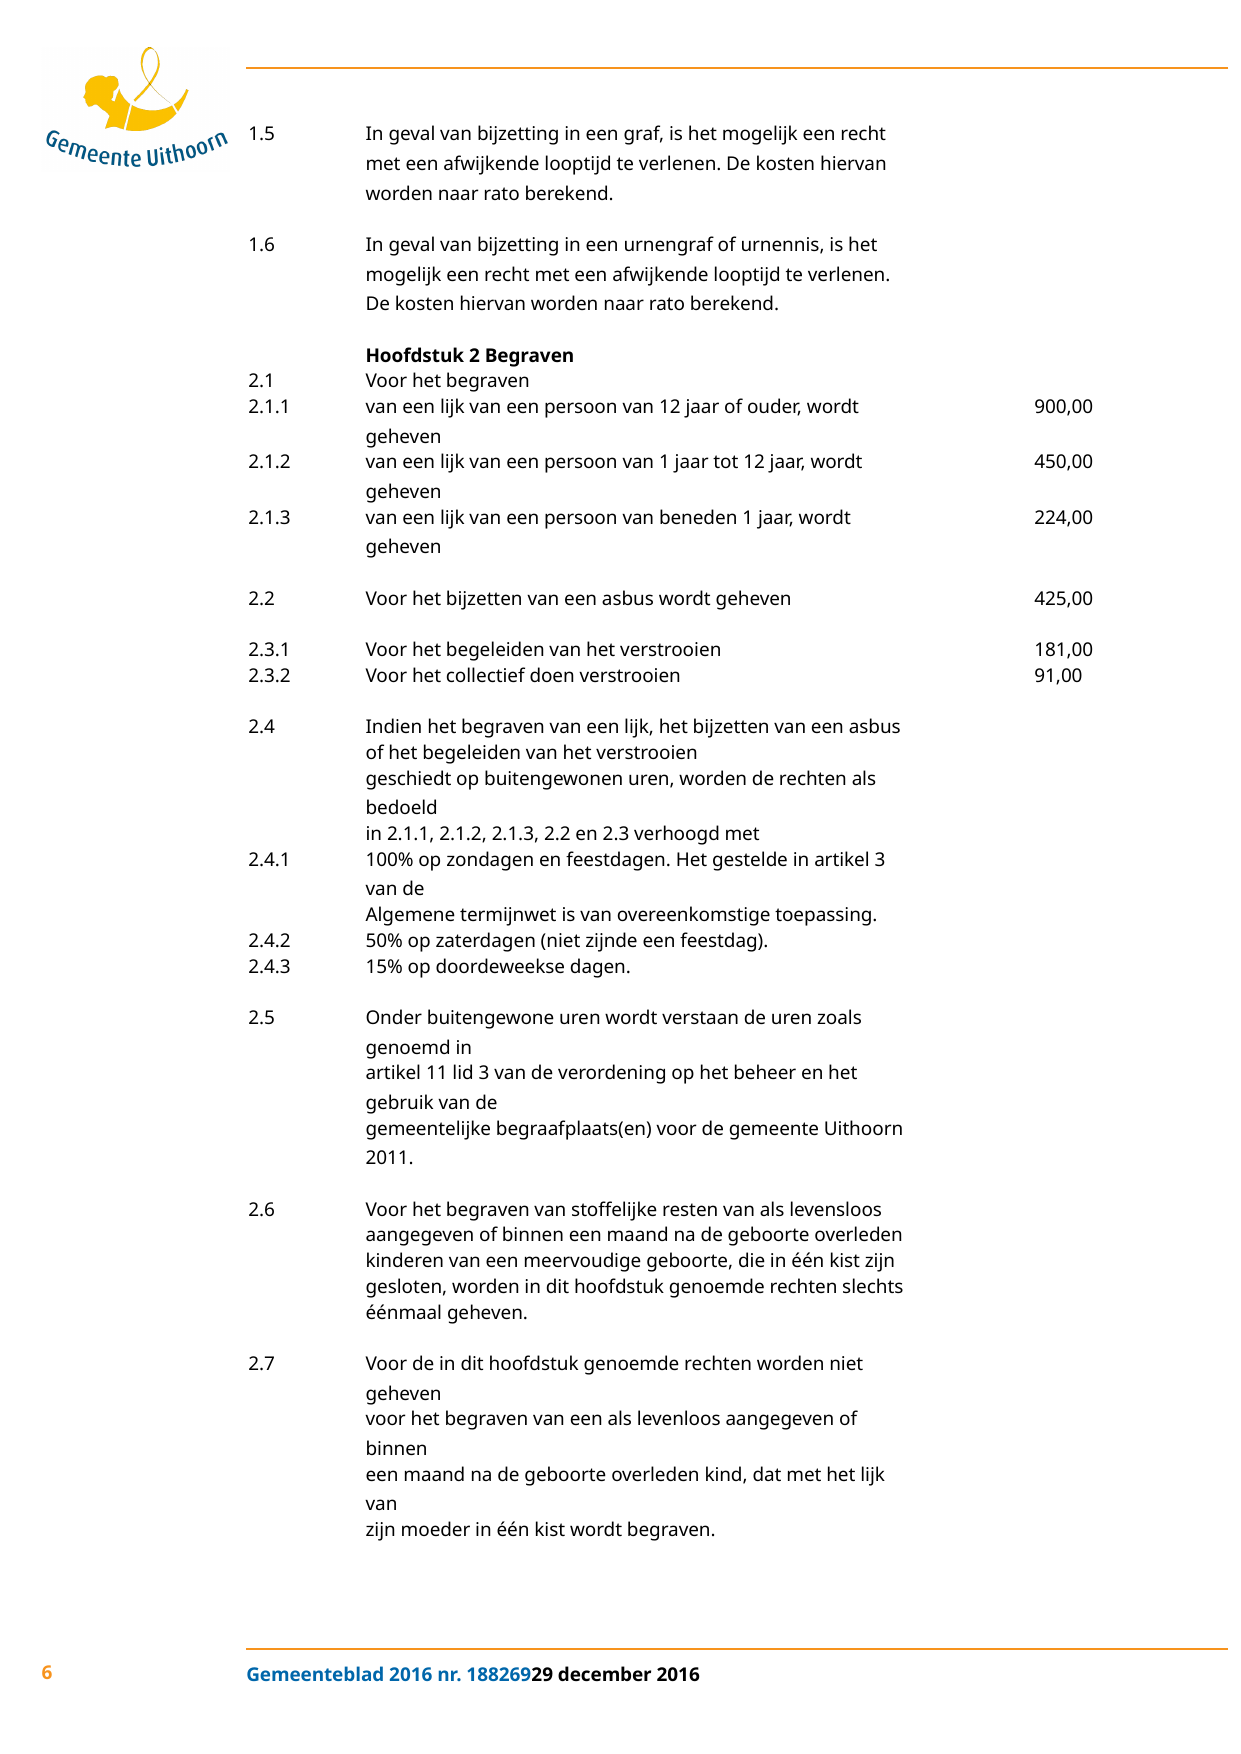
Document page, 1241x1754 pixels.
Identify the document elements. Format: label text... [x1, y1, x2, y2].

table_cell [248, 1461, 365, 1516]
table_cell [483, 1568, 600, 1593]
table_cell van een lijk van een persoon van beneden 1 jaar, wordt geheven [365, 504, 917, 559]
table_cell [365, 1325, 483, 1350]
table_cell [917, 393, 1034, 448]
table_cell [1034, 979, 1152, 1004]
table_cell 224,00 [1034, 504, 1152, 559]
table_cell [917, 820, 1034, 846]
table_cell 900,00 [1034, 393, 1152, 448]
table_cell [365, 611, 483, 636]
table_cell [917, 205, 1034, 231]
table_cell voor het begraven van een als levenloos aangegeven of binnen [365, 1406, 917, 1461]
table_cell [248, 1222, 365, 1247]
table_cell zijn moeder in één kist wordt begraven. [365, 1516, 917, 1542]
table_cell Indien het begraven van een lijk, het bijzetten van een asbus [365, 714, 917, 739]
table_cell [600, 688, 917, 713]
table_cell [1034, 846, 1152, 901]
table_cell [248, 205, 365, 231]
table_cell [1034, 316, 1152, 342]
table_cell 2.4.2 [248, 927, 365, 953]
table_cell [248, 559, 365, 585]
table_cell [1034, 1461, 1152, 1516]
table_cell 1.5 [248, 121, 365, 205]
table_cell [1034, 688, 1152, 713]
table_cell [917, 979, 1034, 1004]
table_cell [248, 1325, 365, 1350]
table_cell [248, 901, 365, 927]
table_cell [1034, 1542, 1152, 1568]
table_cell [365, 316, 483, 342]
table_cell [917, 1273, 1034, 1299]
table_cell 2.4.3 [248, 953, 365, 978]
table_cell [1034, 953, 1152, 978]
table_cell [1034, 820, 1152, 846]
table_cell [917, 1115, 1034, 1170]
table_cell 50% op zaterdagen (niet zijnde een feestdag). [365, 927, 917, 953]
table_cell Algemene termijnwet is van overeenkomstige toepassing. [365, 901, 917, 927]
table_cell [917, 1325, 1034, 1350]
table_cell [1034, 1115, 1152, 1170]
table_cell kinderen van een meervoudige geboorte, die in één kist zijn [365, 1248, 917, 1273]
table_cell [248, 1568, 365, 1593]
table_cell gemeentelijke begraafplaats(en) voor de gemeente Uithoorn 2011. [365, 1115, 917, 1170]
table_cell [1034, 1516, 1152, 1542]
table_cell 2.4 [248, 714, 365, 739]
table_cell geschiedt op buitengewonen uren, worden de rechten als bedoeld [365, 765, 917, 820]
table_cell [917, 953, 1034, 978]
table_cell [248, 979, 365, 1004]
table_cell 425,00 [1034, 585, 1152, 611]
table_cell In geval van bijzetting in een graf, is het mogelijk een recht met een afwijkende looptijd te verlenen. De kosten hiervan worden naar rato berekend. [365, 121, 917, 205]
table_cell [248, 1170, 365, 1196]
table_cell [483, 205, 600, 231]
table_cell [248, 611, 365, 636]
table_cell [483, 95, 600, 121]
table_cell [248, 1115, 365, 1170]
table_cell 2.6 [248, 1196, 365, 1222]
table_cell [1034, 1248, 1152, 1273]
table_cell éénmaal geheven. [365, 1299, 917, 1324]
table_cell Voor het bijzetten van een asbus wordt geheven [365, 585, 917, 611]
table_cell [1034, 714, 1152, 739]
table_cell Onder buitengewone uren wordt verstaan de uren zoals genoemd in [365, 1004, 917, 1059]
table_cell [917, 1299, 1034, 1324]
table_cell 2.5 [248, 1004, 365, 1059]
table_cell [248, 316, 365, 342]
table_cell [365, 1170, 483, 1196]
table_cell [248, 95, 365, 121]
table_cell [917, 368, 1034, 393]
table_cell [917, 449, 1034, 504]
table_cell [365, 979, 483, 1004]
table_cell [917, 342, 1034, 367]
table_cell [248, 342, 365, 367]
table_cell gesloten, worden in dit hoofdstuk genoemde rechten slechts [365, 1273, 917, 1299]
table_cell [1034, 765, 1152, 820]
table_cell 2.3.2 [248, 662, 365, 688]
picture [41, 47, 231, 172]
table_cell [600, 1325, 917, 1350]
table_cell [483, 316, 600, 342]
table_cell Voor het begraven van stoffelijke resten van als levensloos [365, 1196, 917, 1222]
table_cell [917, 504, 1034, 559]
table_cell [917, 1222, 1034, 1247]
table_cell [1034, 739, 1152, 765]
table_cell [917, 1170, 1034, 1196]
table_cell [248, 688, 365, 713]
table_cell [917, 316, 1034, 342]
table_cell [248, 1299, 365, 1324]
table_cell [917, 559, 1034, 585]
table_cell [1034, 205, 1152, 231]
table_cell [365, 559, 483, 585]
table_cell [483, 559, 600, 585]
table_cell [917, 1516, 1034, 1542]
table_cell [600, 1568, 917, 1593]
table_cell [248, 1406, 365, 1461]
table_cell [600, 95, 917, 121]
table_cell [1034, 559, 1152, 585]
table_cell [917, 1350, 1034, 1406]
table_cell [917, 901, 1034, 927]
table_cell [1034, 1004, 1152, 1059]
table_cell [917, 1406, 1034, 1461]
table_cell [483, 1325, 600, 1350]
table_cell 15% op doordeweekse dagen. [365, 953, 917, 978]
table_cell 2.1.3 [248, 504, 365, 559]
table_cell [917, 121, 1034, 205]
table_cell 2.2 [248, 585, 365, 611]
table_cell [917, 846, 1034, 901]
table_cell 2.1.2 [248, 449, 365, 504]
table_cell [600, 979, 917, 1004]
table_cell [483, 611, 600, 636]
table_cell [1034, 927, 1152, 953]
table_cell 181,00 [1034, 636, 1152, 662]
table_cell [1034, 121, 1152, 205]
table_cell [365, 688, 483, 713]
table_cell Hoofdstuk 2 Begraven [365, 342, 917, 367]
table_cell [917, 585, 1034, 611]
table_cell 2.1 [248, 368, 365, 393]
table_cell [1034, 231, 1152, 316]
table_cell [483, 1542, 600, 1568]
table_cell Voor het begraven [365, 368, 917, 393]
table_cell [917, 1248, 1034, 1273]
table_cell [917, 1568, 1034, 1593]
table_cell [483, 979, 600, 1004]
table_cell een maand na de geboorte overleden kind, dat met het lijk van [365, 1461, 917, 1516]
table_cell [248, 739, 365, 765]
table_cell [600, 1170, 917, 1196]
table_cell [1034, 1060, 1152, 1115]
table_cell [248, 765, 365, 820]
table_cell [365, 95, 483, 121]
table_cell 450,00 [1034, 449, 1152, 504]
table_cell [917, 765, 1034, 820]
table_cell [1034, 1350, 1152, 1406]
table_cell [1034, 95, 1152, 121]
table_cell [917, 1060, 1034, 1115]
table_cell [600, 1542, 917, 1568]
table_cell [483, 688, 600, 713]
table_cell 1.6 [248, 231, 365, 316]
table_cell [1034, 1222, 1152, 1247]
table_cell [248, 1060, 365, 1115]
table_cell [1034, 1273, 1152, 1299]
table_cell [917, 1542, 1034, 1568]
table_cell in 2.1.1, 2.1.2, 2.1.3, 2.2 en 2.3 verhoogd met [365, 820, 917, 846]
table_cell [917, 714, 1034, 739]
table_cell [1034, 1406, 1152, 1461]
table_cell 2.4.1 [248, 846, 365, 901]
table_cell [1034, 342, 1152, 367]
table_cell [917, 662, 1034, 688]
table_cell [248, 1248, 365, 1273]
table_cell [1034, 1568, 1152, 1593]
table_cell van een lijk van een persoon van 12 jaar of ouder, wordt geheven [365, 393, 917, 448]
table_cell [1034, 1299, 1152, 1324]
table_cell aangegeven of binnen een maand na de geboorte overleden [365, 1222, 917, 1247]
table_cell [1034, 1196, 1152, 1222]
table_cell [1034, 1170, 1152, 1196]
table_cell Voor het collectief doen verstrooien [365, 662, 917, 688]
table_cell 2.1.1 [248, 393, 365, 448]
table_cell [365, 205, 483, 231]
table_cell Voor het begeleiden van het verstrooien [365, 636, 917, 662]
table_cell 91,00 [1034, 662, 1152, 688]
table_cell [917, 688, 1034, 713]
table_cell [917, 1196, 1034, 1222]
table_cell [248, 1273, 365, 1299]
table_cell [483, 1170, 600, 1196]
table_cell [248, 820, 365, 846]
table_cell [1034, 1325, 1152, 1350]
table_cell [917, 95, 1034, 121]
table_cell 100% op zondagen en feestdagen. Het gestelde in artikel 3 van de [365, 846, 917, 901]
table_cell [600, 559, 917, 585]
table_cell [248, 1516, 365, 1542]
table_cell [917, 927, 1034, 953]
table_cell [917, 611, 1034, 636]
table_cell [248, 1542, 365, 1568]
table_cell Voor de in dit hoofdstuk genoemde rechten worden niet geheven [365, 1350, 917, 1406]
table_cell of het begeleiden van het verstrooien [365, 739, 917, 765]
table_cell [917, 1461, 1034, 1516]
table_cell [917, 1004, 1034, 1059]
table_cell [1034, 611, 1152, 636]
table_cell artikel 11 lid 3 van de verordening op het beheer en het gebruik van de [365, 1060, 917, 1115]
table_cell [1034, 901, 1152, 927]
table_cell [600, 611, 917, 636]
table_cell [917, 636, 1034, 662]
table_cell [600, 316, 917, 342]
table_cell [600, 205, 917, 231]
table_cell [1034, 368, 1152, 393]
table_cell [365, 1542, 483, 1568]
table_cell [917, 739, 1034, 765]
table_cell [917, 231, 1034, 316]
table_cell 2.7 [248, 1350, 365, 1406]
table_cell In geval van bijzetting in een urnengraf of urnennis, is het mogelijk een recht met een afwijkende looptijd te verlenen. De kosten hiervan worden naar rato berekend. [365, 231, 917, 316]
table_cell 2.3.1 [248, 636, 365, 662]
table_cell [365, 1568, 483, 1593]
table_cell van een lijk van een persoon van 1 jaar tot 12 jaar, wordt geheven [365, 449, 917, 504]
